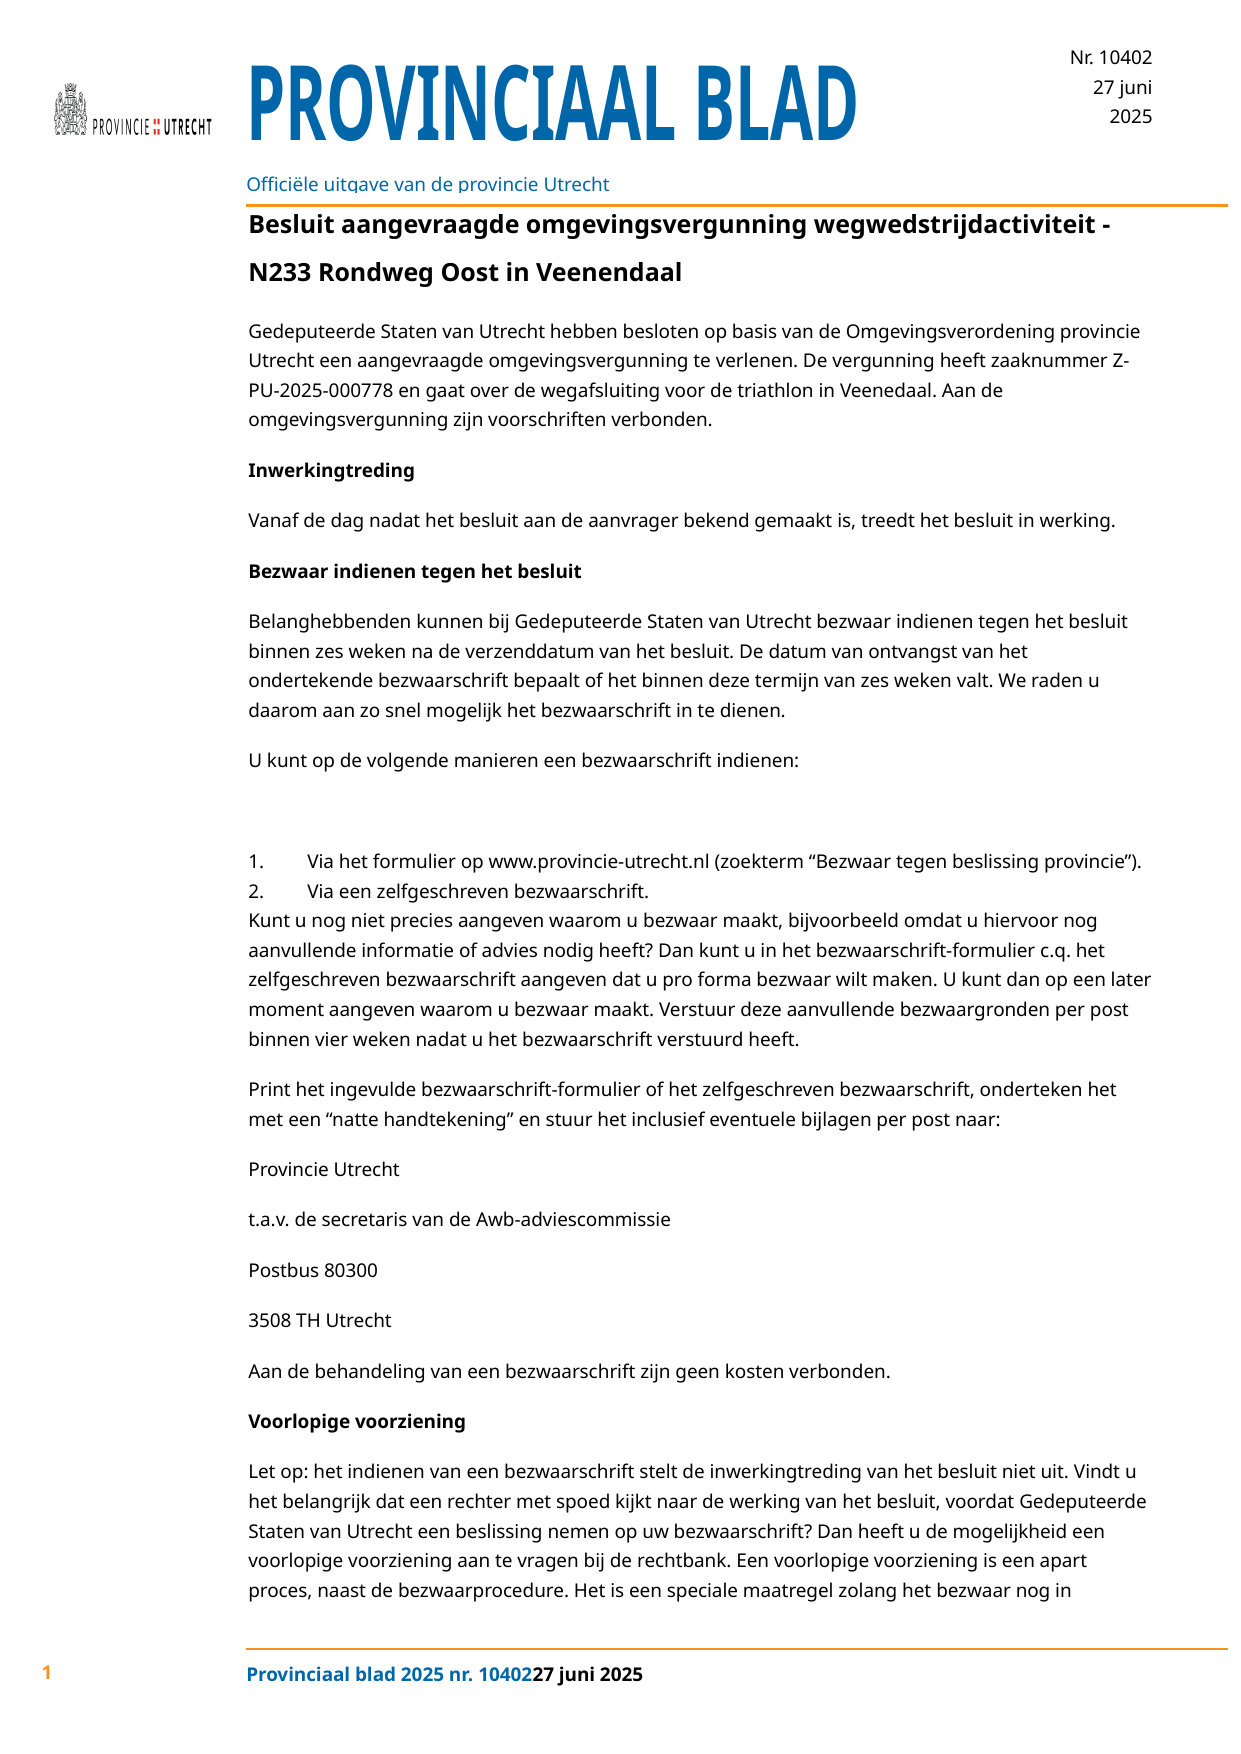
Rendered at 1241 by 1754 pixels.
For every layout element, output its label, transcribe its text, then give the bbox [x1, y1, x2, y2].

text Gedeputeerde Staten van Utrecht hebben besloten op basis van de Omgevingsverordening provincie Utrecht een aangevraagde omgevingsvergunning te verlenen. De vergunning heeft zaaknummer Z-PU-2025-000778 en gaat over de wegafsluiting voor de triathlon in Veenedaal. Aan de omgevingsvergunning zijn voorschriften verbonden. [248, 318, 1152, 432]
text Postbus 80300 [248, 1257, 1152, 1283]
text Let op: het indienen van een bezwaarschrift stelt de inwerkingtreding van het besluit niet uit. Vindt u het belangrijk dat een rechter met spoed kijkt naar de werking van het besluit, voordat Gedeputeerde Staten van Utrecht een beslissing nemen op uw bezwaarschrift? Dan heeft u de mogelijkheid een voorlopige voorziening aan te vragen bij de rechtbank. Een voorlopige voorziening is een apart proces, naast de bezwaarprocedure. Het is een speciale maatregel zolang het bezwaar nog in [248, 1459, 1152, 1603]
list Via het formulier op www.provincie-utrecht.nl (zoekterm “Bezwaar tegen beslissing provincie”). [248, 848, 1152, 874]
text U kunt op de volgende manieren een bezwaarschrift indienen: [248, 747, 1152, 773]
text t.a.v. de secretaris van de Awb-adviescommissie [248, 1207, 1152, 1232]
text Inwerkingtreding [248, 457, 1152, 483]
text Voorlopige voorziening [248, 1408, 1152, 1434]
text Aan de behandeling van een bezwaarschrift zijn geen kosten verbonden. [248, 1358, 1152, 1384]
text Print het ingevulde bezwaarschrift-formulier of het zelfgeschreven bezwaarschrift, onderteken het met een “natte handtekening” en stuur het inclusief eventuele bijlagen per post naar: [248, 1076, 1152, 1132]
text Vanaf de dag nadat het besluit aan de aanvrager bekend gemaakt is, treedt het besluit in werking. [248, 507, 1152, 533]
text Belanghebbenden kunnen bij Gedeputeerde Staten van Utrecht bezwaar indienen tegen het besluit binnen zes weken na de verzenddatum van het besluit. De datum van ontvangst van het ondertekende bezwaarschrift bepaalt of het binnen deze termijn van zes weken valt. We raden u daarom aan zo snel mogelijk het bezwaarschrift in te dienen. [248, 608, 1152, 723]
list Via een zelfgeschreven bezwaarschrift. [248, 878, 1152, 904]
text Bezwaar indienen tegen het besluit [248, 558, 1152, 584]
text Besluit aangevraagde omgevingsvergunning wegwedstrijdactiviteit - N233 Rondweg Oost in Veenendaal [248, 207, 1152, 288]
text Provincie Utrecht [248, 1156, 1152, 1182]
text Kunt u nog niet precies aangeven waarom u bezwaar maakt, bijvoorbeeld omdat u hiervoor nog aanvullende informatie of advies nodig heeft? Dan kunt u in het bezwaarschrift-formulier c.q. het zelfgeschreven bezwaarschrift aangeven dat u pro forma bezwaar wilt maken. U kunt dan op een later moment aangeven waarom u bezwaar maakt. Verstuur deze aanvullende bezwaargronden per post binnen vier weken nadat u het bezwaarschrift verstuurd heeft. [248, 907, 1152, 1052]
text 3508 TH Utrecht [248, 1307, 1152, 1333]
picture [41, 47, 231, 172]
